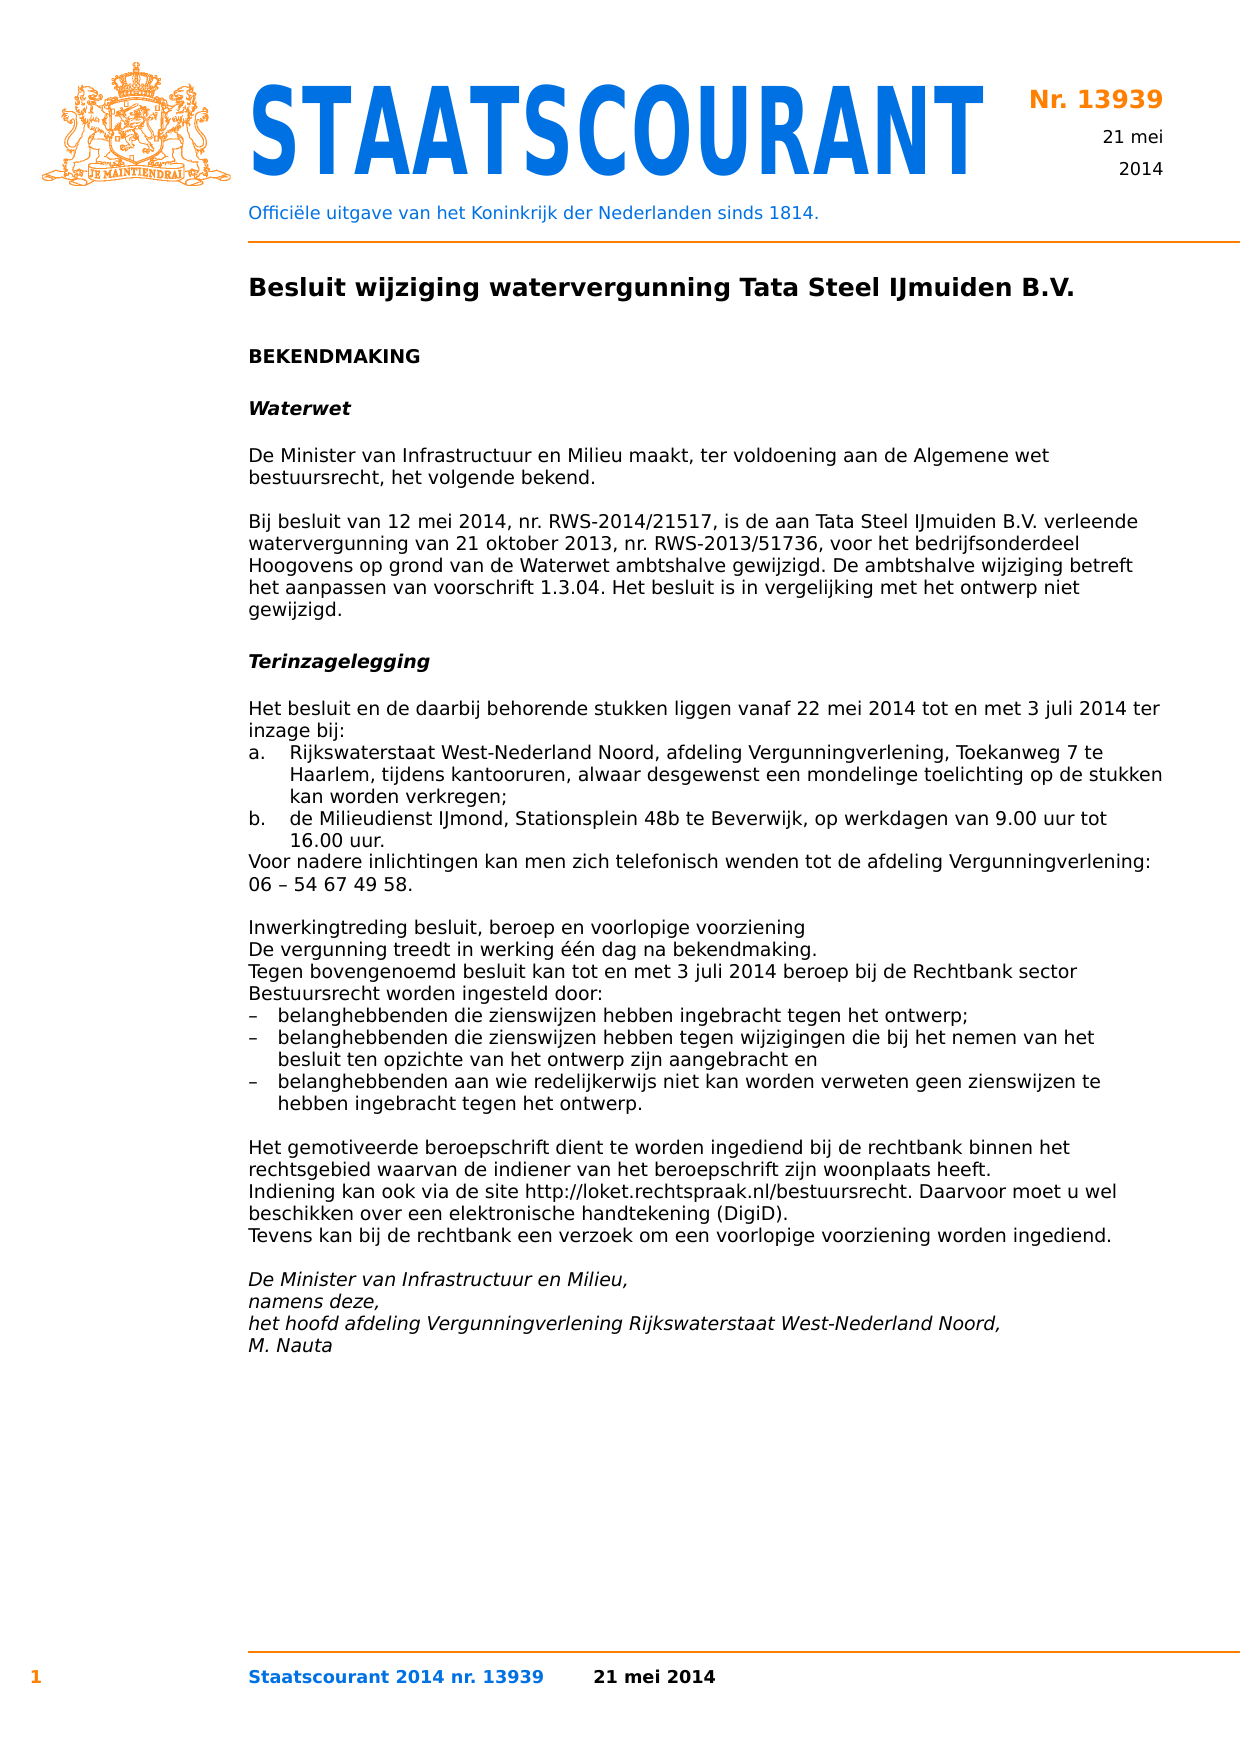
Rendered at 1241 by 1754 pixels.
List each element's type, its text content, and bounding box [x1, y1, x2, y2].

subtitle Waterwet [248, 398, 1163, 420]
text De Minister van Infrastructuur en Milieu maakt, ter voldoening aan de Algemene wet bestuursrecht, het volgende bekend. [248, 445, 1163, 489]
text – belanghebbenden aan wie redelijkerwijs niet kan worden verweten geen zienswijzen te hebben ingebracht tegen het ontwerp. [248, 1071, 1163, 1115]
table_cell 2014 [998, 153, 1240, 203]
table_cell Officiële uitgave van het Koninkrijk der Nederlanden sinds 1814. [248, 203, 1240, 241]
table_header [25, 62, 248, 241]
subtitle Besluit wijziging watervergunning Tata Steel IJmuiden B.V. [248, 273, 1163, 302]
text a. Rijkswaterstaat West-Nederland Noord, afdeling Vergunningverlening, Toekanweg 7 te Haarlem, tijdens kantooruren, alwaar desgewenst een mondelinge toelichting op de stukken kan worden verkregen; [248, 742, 1163, 807]
table_header Nr. 13939 [998, 62, 1240, 121]
text De Minister van Infrastructuur en Milieu, namens deze, het hoofd afdeling Vergunningverlening Rijkswaterstaat West-Nederland Noord, M. Nauta [248, 1269, 1163, 1357]
text b. de Milieudienst IJmond, Stationsplein 48b te Beverwijk, op werkdagen van 9.00 uur tot 16.00 uur. [248, 807, 1163, 851]
text Het besluit en de daarbij behorende stukken liggen vanaf 22 mei 2014 tot en met 3 juli 2014 ter inzage bij: [248, 698, 1163, 742]
text Het gemotiveerde beroepschrift dient te worden ingediend bij de rechtbank binnen het rechtsgebied waarvan de indiener van het beroepschrift zijn woonplaats heeft. [248, 1137, 1163, 1181]
table_cell 21 mei [998, 121, 1240, 153]
text Tevens kan bij de rechtbank een verzoek om een voorlopige voorziening worden ingediend. [248, 1225, 1163, 1247]
text – belanghebbenden die zienswijzen hebben ingebracht tegen het ontwerp; [248, 1005, 1163, 1027]
text Bij besluit van 12 mei 2014, nr. RWS-2014/21517, is de aan Tata Steel IJmuiden B.V. verleende watervergunning van 21 oktober 2013, nr. RWS-2013/51736, voor het bedrijfsonderdeel Hoogovens op grond van de Waterwet ambtshalve gewijzigd. De ambtshalve wijziging betreft het aanpassen van voorschrift 1.3.04. Het besluit is in vergelijking met het ontwerp niet gewijzigd. [248, 511, 1163, 621]
subtitle BEKENDMAKING [248, 346, 1163, 368]
text Inwerkingtreding besluit, beroep en voorlopige voorziening [248, 917, 1163, 939]
text Tegen bovengenoemd besluit kan tot en met 3 juli 2014 beroep bij de Rechtbank sector Bestuursrecht worden ingesteld door: [248, 961, 1163, 1005]
picture [41, 62, 231, 186]
text Indiening kan ook via de site http://loket.rechtspraak.nl/bestuursrecht. Daarvoor moet u wel beschikken over een elektronische handtekening (DigiD). [248, 1181, 1163, 1225]
subtitle Terinzagelegging [248, 651, 1163, 673]
text Voor nadere inlichtingen kan men zich telefonisch wenden tot de afdeling Vergunningverlening: 06 – 54 67 49 58. [248, 851, 1163, 895]
text – belanghebbenden die zienswijzen hebben tegen wijzigingen die bij het nemen van het besluit ten opzichte van het ontwerp zijn aangebracht en [248, 1027, 1163, 1071]
table_header STAATSCOURANT [248, 62, 998, 203]
text De vergunning treedt in werking één dag na bekendmaking. [248, 939, 1163, 961]
